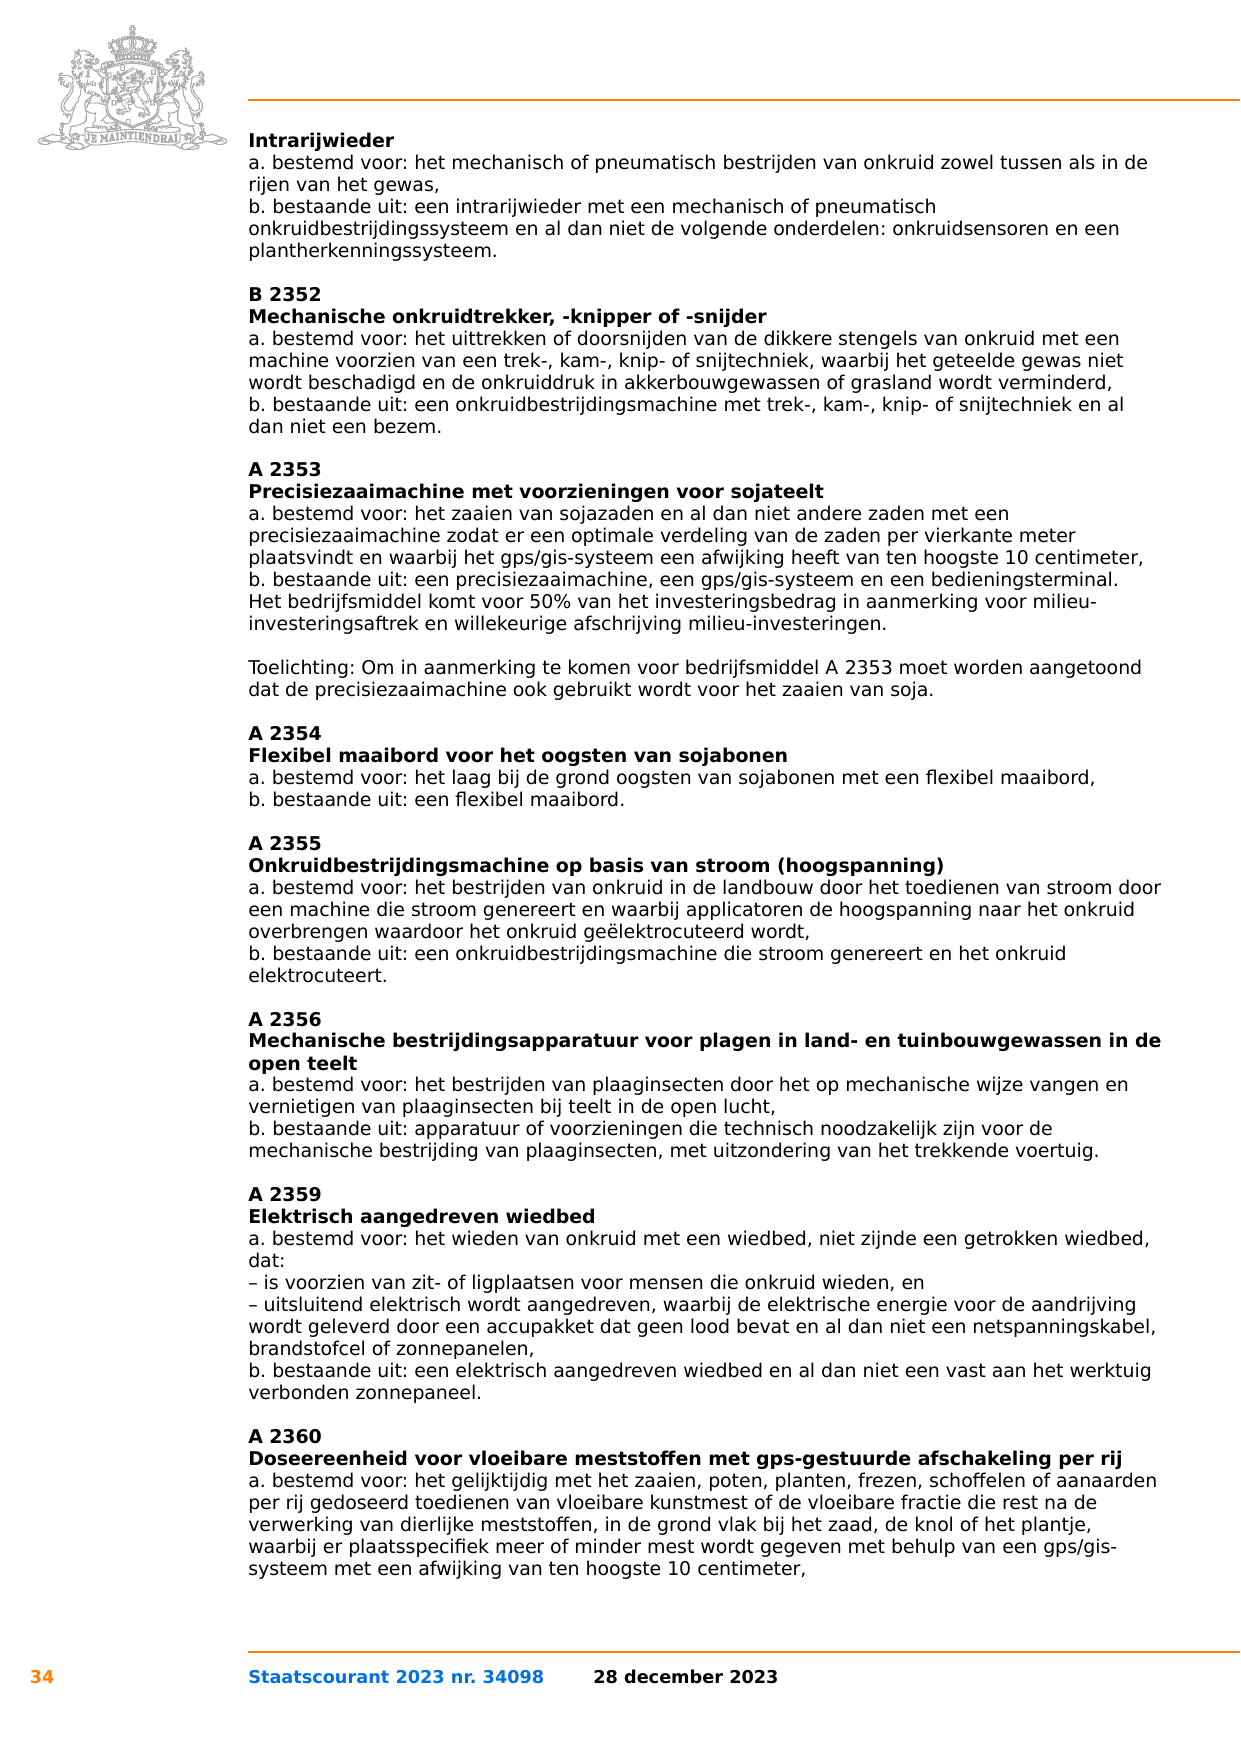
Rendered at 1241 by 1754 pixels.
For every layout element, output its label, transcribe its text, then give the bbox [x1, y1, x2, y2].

text Elektrisch aangedreven wiedbed [248, 1206, 1163, 1228]
text b. bestaande uit: een onkruidbestrijdingsmachine die stroom genereert en het onkruid elektrocuteert. [248, 943, 1163, 987]
text Mechanische onkruidtrekker, -knipper of -snijder [248, 306, 1163, 328]
text A 2356 [248, 1008, 1163, 1030]
text a. bestemd voor: het uittrekken of doorsnijden van de dikkere stengels van onkruid met een machine voorzien van een trek-, kam-, knip- of snijtechniek, waarbij het geteelde gewas niet wordt beschadigd en de onkruiddruk in akkerbouwgewassen of grasland wordt verminderd, [248, 328, 1163, 393]
text b. bestaande uit: een elektrisch aangedreven wiedbed en al dan niet een vast aan het werktuig verbonden zonnepaneel. [248, 1360, 1163, 1404]
text Flexibel maaibord voor het oogsten van sojabonen [248, 745, 1163, 767]
text b. bestaande uit: een onkruidbestrijdingsmachine met trek-, kam-, knip- of snijtechniek en al dan niet een bezem. [248, 393, 1163, 437]
text a. bestemd voor: het gelijktijdig met het zaaien, poten, planten, frezen, schoffelen of aanaarden per rij gedoseerd toedienen van vloeibare kunstmest of de vloeibare fractie die rest na de verwerking van dierlijke meststoffen, in de grond vlak bij het zaad, de knol of het plantje, waarbij er plaatsspecifiek meer of minder mest wordt gegeven met behulp van een gps/gis-systeem met een afwijking van ten hoogste 10 centimeter, [248, 1470, 1163, 1580]
text Het bedrijfsmiddel komt voor 50% van het investeringsbedrag in aanmerking voor milieu-investeringsaftrek en willekeurige afschrijving milieu-investeringen. [248, 591, 1163, 635]
text a. bestemd voor: het bestrijden van plaaginsecten door het op mechanische wijze vangen en vernietigen van plaaginsecten bij teelt in de open lucht, [248, 1074, 1163, 1118]
text a. bestemd voor: het mechanisch of pneumatisch bestrijden van onkruid zowel tussen als in de rijen van het gewas, [248, 152, 1163, 196]
text Toelichting: Om in aanmerking te komen voor bedrijfsmiddel A 2353 moet worden aangetoond dat de precisiezaaimachine ook gebruikt wordt voor het zaaien van soja. [248, 657, 1163, 701]
text a. bestemd voor: het wieden van onkruid met een wiedbed, niet zijnde een getrokken wiedbed, dat: [248, 1228, 1163, 1272]
text b. bestaande uit: een intrarijwieder met een mechanisch of pneumatisch onkruidbestrijdingssysteem en al dan niet de volgende onderdelen: onkruidsensoren en een plantherkenningssysteem. [248, 196, 1163, 262]
text Mechanische bestrijdingsapparatuur voor plagen in land- en tuinbouwgewassen in de open teelt [248, 1030, 1163, 1074]
picture [38, 25, 227, 150]
text Onkruidbestrijdingsmachine op basis van stroom (hoogspanning) [248, 855, 1163, 877]
text Precisiezaaimachine met voorzieningen voor sojateelt [248, 481, 1163, 503]
text b. bestaande uit: een flexibel maaibord. [248, 789, 1163, 811]
text a. bestemd voor: het zaaien van sojazaden en al dan niet andere zaden met een precisiezaaimachine zodat er een optimale verdeling van de zaden per vierkante meter plaatsvindt en waarbij het gps/gis-systeem een afwijking heeft van ten hoogste 10 centimeter, [248, 503, 1163, 569]
text – is voorzien van zit- of ligplaatsen voor mensen die onkruid wieden, en [248, 1272, 1163, 1294]
text A 2355 [248, 833, 1163, 855]
text A 2354 [248, 723, 1163, 745]
text b. bestaande uit: een precisiezaaimachine, een gps/gis-systeem en een bedieningsterminal. [248, 569, 1163, 591]
text A 2353 [248, 459, 1163, 481]
text B 2352 [248, 284, 1163, 306]
text Doseereenheid voor vloeibare meststoffen met gps-gestuurde afschakeling per rij [248, 1448, 1163, 1470]
text – uitsluitend elektrisch wordt aangedreven, waarbij de elektrische energie voor de aandrijving wordt geleverd door een accupakket dat geen lood bevat en al dan niet een netspanningskabel, brandstofcel of zonnepanelen, [248, 1294, 1163, 1360]
text a. bestemd voor: het bestrijden van onkruid in de landbouw door het toedienen van stroom door een machine die stroom genereert en waarbij applicatoren de hoogspanning naar het onkruid overbrengen waardoor het onkruid geëlektrocuteerd wordt, [248, 877, 1163, 943]
text A 2360 [248, 1426, 1163, 1448]
text A 2359 [248, 1184, 1163, 1206]
text a. bestemd voor: het laag bij de grond oogsten van sojabonen met een flexibel maaibord, [248, 767, 1163, 789]
text b. bestaande uit: apparatuur of voorzieningen die technisch noodzakelijk zijn voor de mechanische bestrijding van plaaginsecten, met uitzondering van het trekkende voertuig. [248, 1118, 1163, 1162]
text Intrarijwieder [248, 130, 1163, 152]
